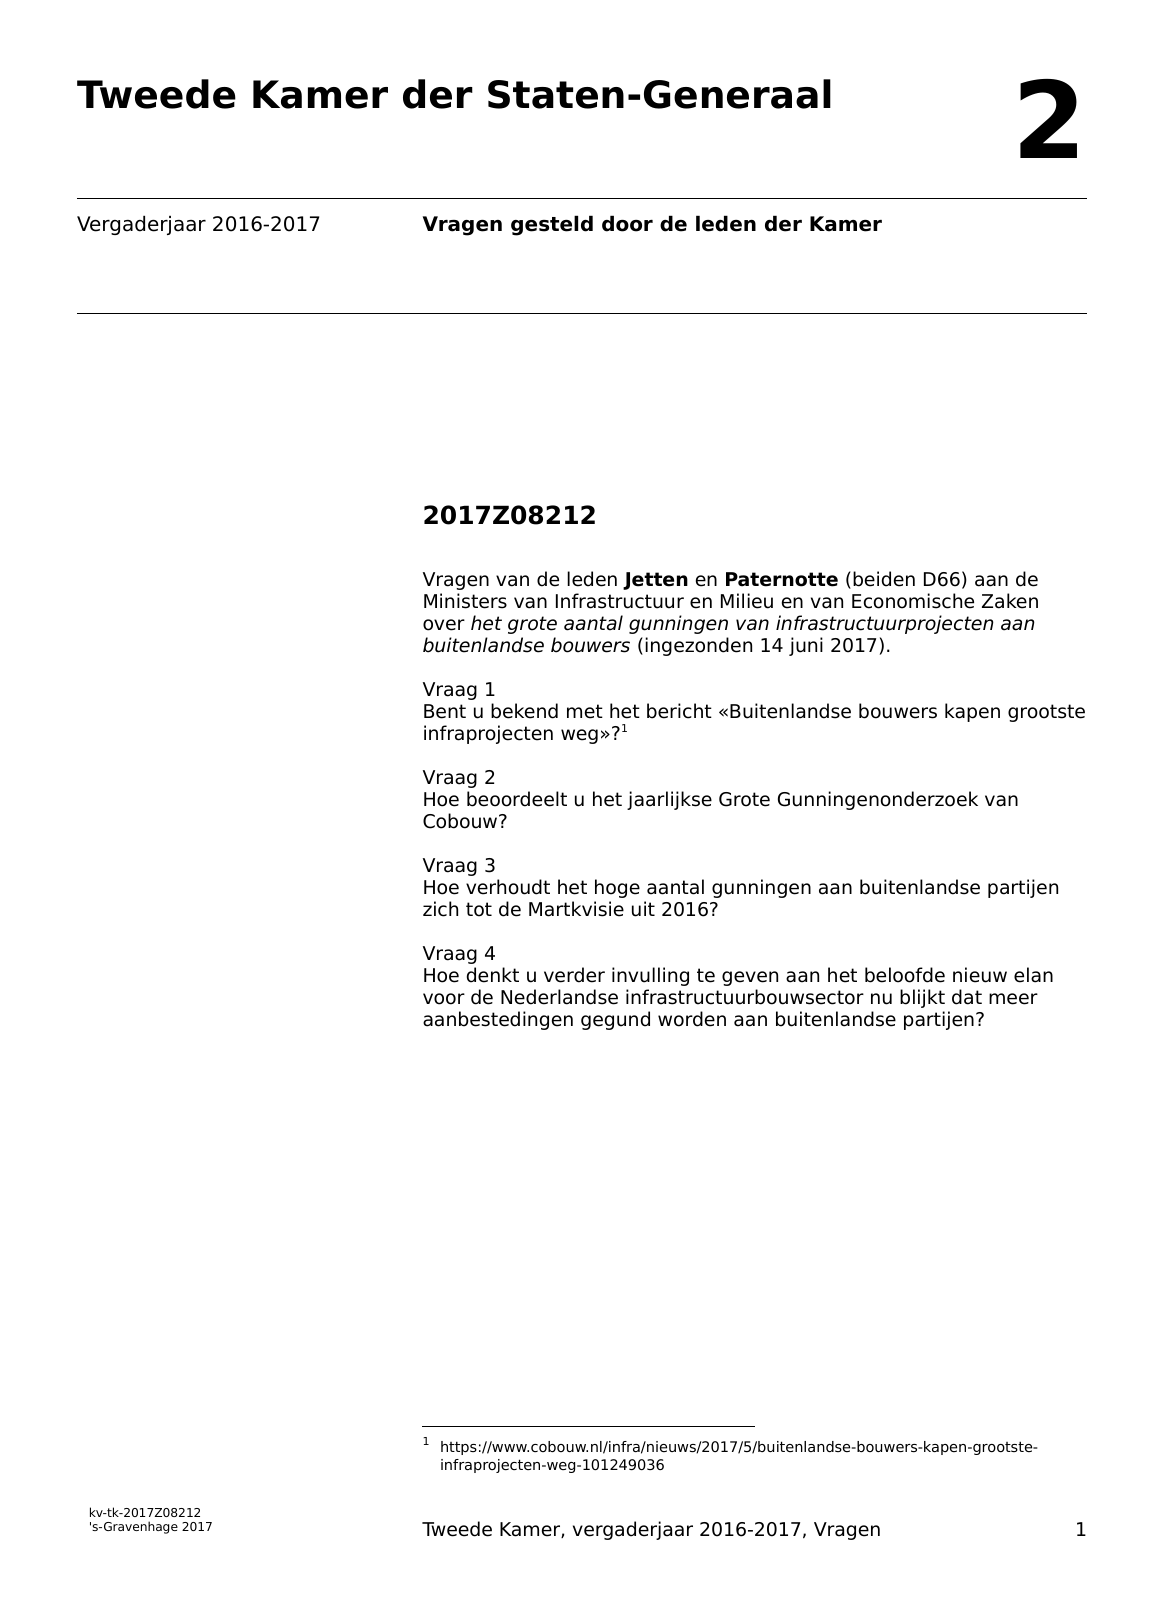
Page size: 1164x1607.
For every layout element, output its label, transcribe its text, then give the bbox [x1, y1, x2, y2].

text 2017Z08212 [422, 501, 1087, 531]
table_header Tweede Kamer der Staten-Generaal [77, 59, 886, 198]
text Vraag 1 [422, 679, 1087, 701]
text Vragen van de leden Jetten en Paternotte (beiden D66) aan de Ministers van Infrastructuur en Milieu en van Economische Zaken over het grote aantal gunningen van infrastructuurprojecten aan buitenlandse bouwers (ingezonden 14 juni 2017). [422, 569, 1087, 657]
text Hoe beoordeelt u het jaarlijkse Grote Gunningenonderzoek van Cobouw? [422, 789, 1087, 833]
text Vraag 2 [422, 767, 1087, 789]
text 's-Gravenhage 2017 [88, 1520, 323, 1534]
table_header 2 [886, 59, 1087, 198]
table_cell Vragen gesteld door de leden der Kamer [422, 199, 1087, 313]
text Bent u bekend met het bericht «Buitenlandse bouwers kapen grootste infraprojecten weg»? [422, 701, 1087, 745]
text https://www.cobouw.nl/infra/nieuws/2017/5/buitenlandse-bouwers-kapen-grootste-infraprojecten-weg-101249036 [422, 1435, 1087, 1474]
text Hoe verhoudt het hoge aantal gunningen aan buitenlandse partijen zich tot de Martkvisie uit 2016? [422, 877, 1087, 921]
text kv-tk-2017Z08212 [88, 1506, 323, 1520]
text Vraag 3 [422, 855, 1087, 877]
text Hoe denkt u verder invulling te geven aan het beloofde nieuw elan voor de Nederlandse infrastructuurbouwsector nu blijkt dat meer aanbestedingen gegund worden aan buitenlandse partijen? [422, 965, 1087, 1031]
table_cell Vergaderjaar 2016-2017 [77, 199, 422, 313]
text Vraag 4 [422, 943, 1087, 965]
